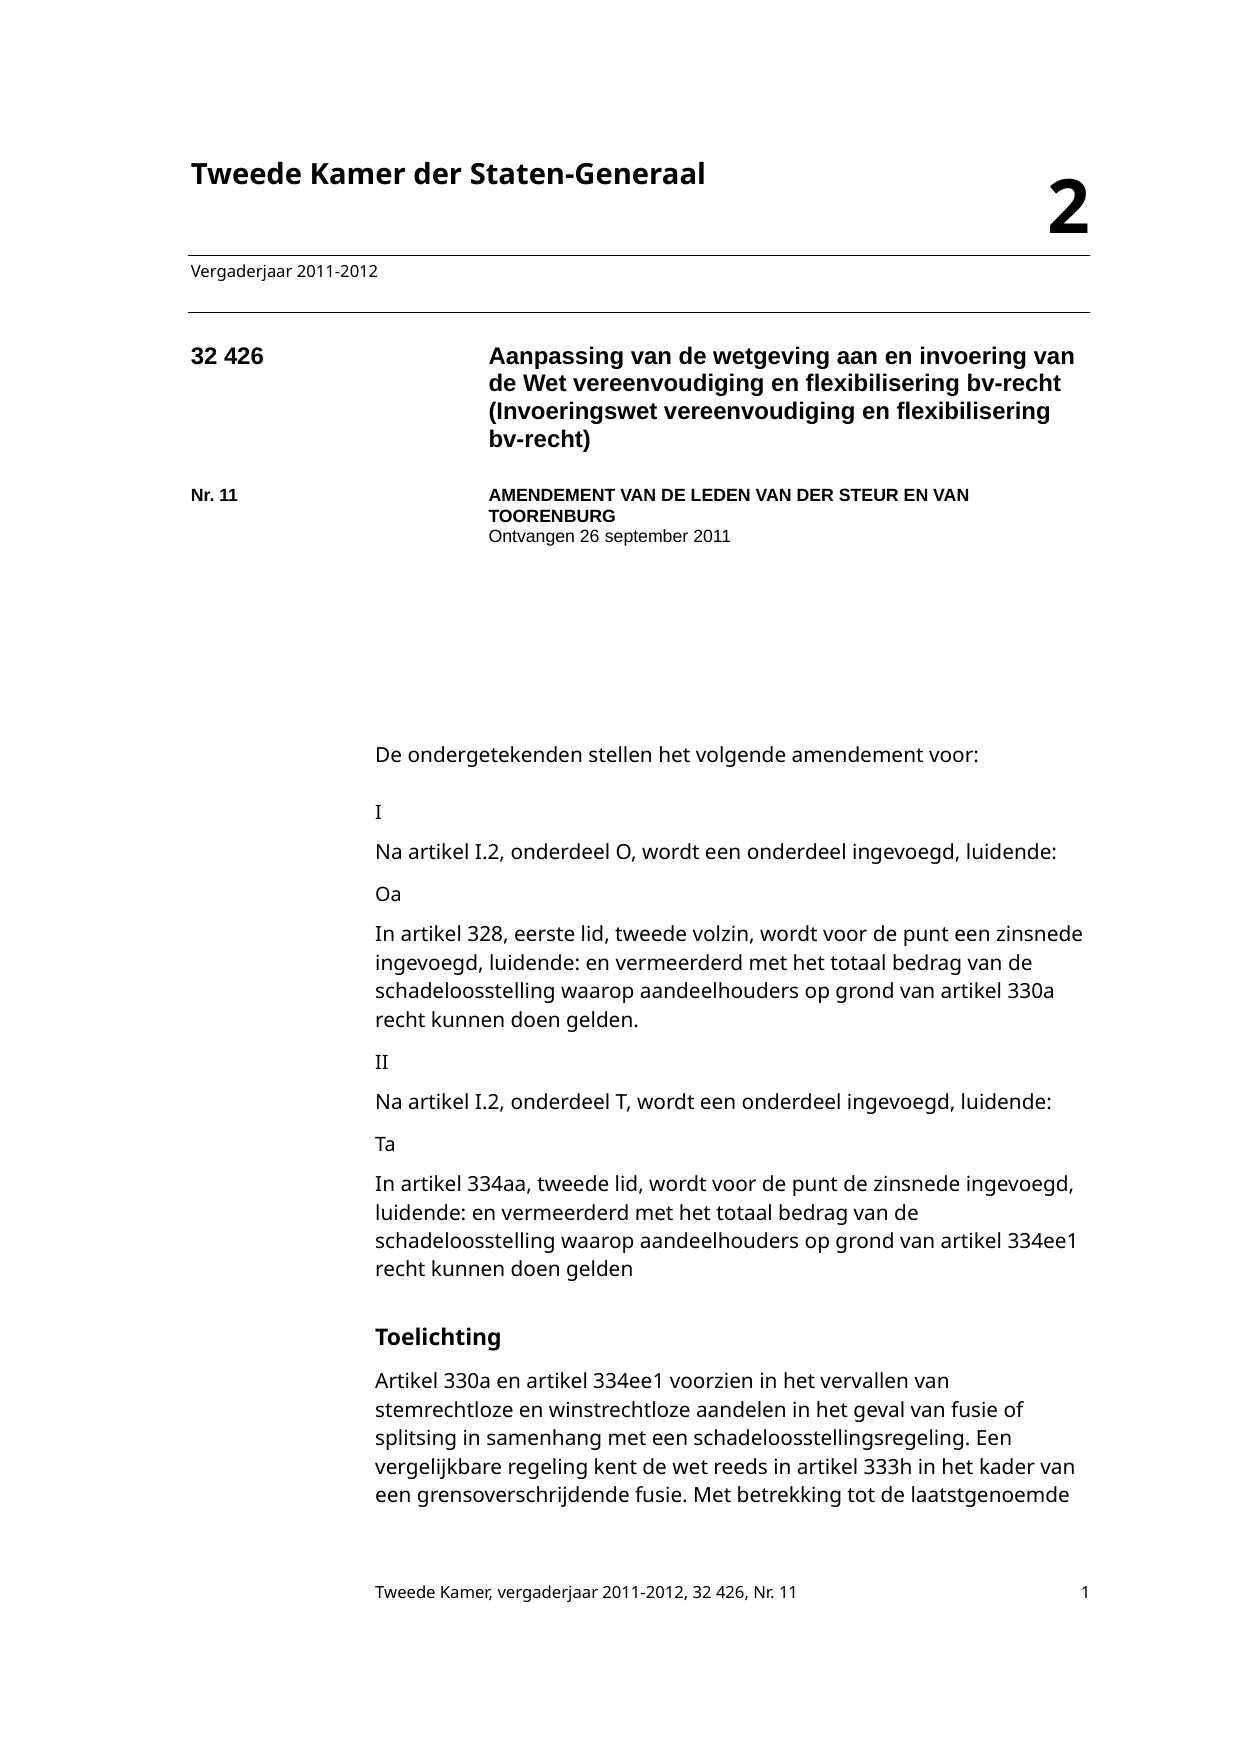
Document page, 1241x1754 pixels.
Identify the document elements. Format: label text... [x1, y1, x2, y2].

text In artikel 334aa, tweede lid, wordt voor de punt de zinsnede ingevoegd, luidende: en vermeerderd met het totaal bedrag van de schadeloosstelling waarop aandeelhouders op grond van artikel 334ee1 recht kunnen doen gelden [375, 1169, 1090, 1283]
text Na artikel I.2, onderdeel O, wordt een onderdeel ingevoegd, luidende: [375, 837, 1090, 866]
text II [375, 1048, 1090, 1075]
text Oa [375, 881, 1090, 908]
table_cell [485, 313, 1090, 339]
text Artikel 330a en artikel 334ee1 voorzien in het vervallen van stemrechtloze en winstrechtloze aandelen in het geval van fusie of splitsing in samenhang met een schadeloosstellingsregeling. Een vergelijkbare regeling kent de wet reeds in artikel 333h in het kader van een grensoverschrijdende fusie. Met betrekking tot de laatstgenoemde [375, 1367, 1090, 1509]
text Ta [375, 1130, 1090, 1157]
text De ondergetekenden stellen het volgende amendement voor: [375, 740, 1090, 768]
subtitle Toelichting [375, 1320, 1090, 1352]
table_header Tweede Kamer der Staten-Generaal [188, 150, 909, 255]
table_cell Vergaderjaar 2011-2012 [188, 256, 485, 312]
table_cell [188, 313, 485, 339]
table_cell AMENDEMENT VAN DE LEDEN VAN DER STEUR EN VAN TOORENBURG Ontvangen 26 september 2011 [485, 482, 1090, 622]
text In artikel 328, eerste lid, tweede volzin, wordt voor de punt een zinsnede ingevoegd, luidende: en vermeerderd met het totaal bedrag van de schadeloosstelling waarop aandeelhouders op grond van artikel 330a recht kunnen doen gelden. [375, 919, 1090, 1033]
text Na artikel I.2, onderdeel T, wordt een onderdeel ingevoegd, luidende: [375, 1087, 1090, 1115]
table_cell Nr. 11 [188, 482, 485, 622]
text I [375, 798, 1090, 826]
table_cell 32 426 [188, 339, 485, 482]
table_cell Aanpassing van de wetgeving aan en invoering van de Wet vereenvoudiging en flexibilisering bv-recht (Invoeringswet vereenvoudiging en flexibilisering bv-recht) [485, 339, 1090, 482]
table_cell [485, 256, 1090, 312]
table_header 2 [910, 150, 1090, 255]
